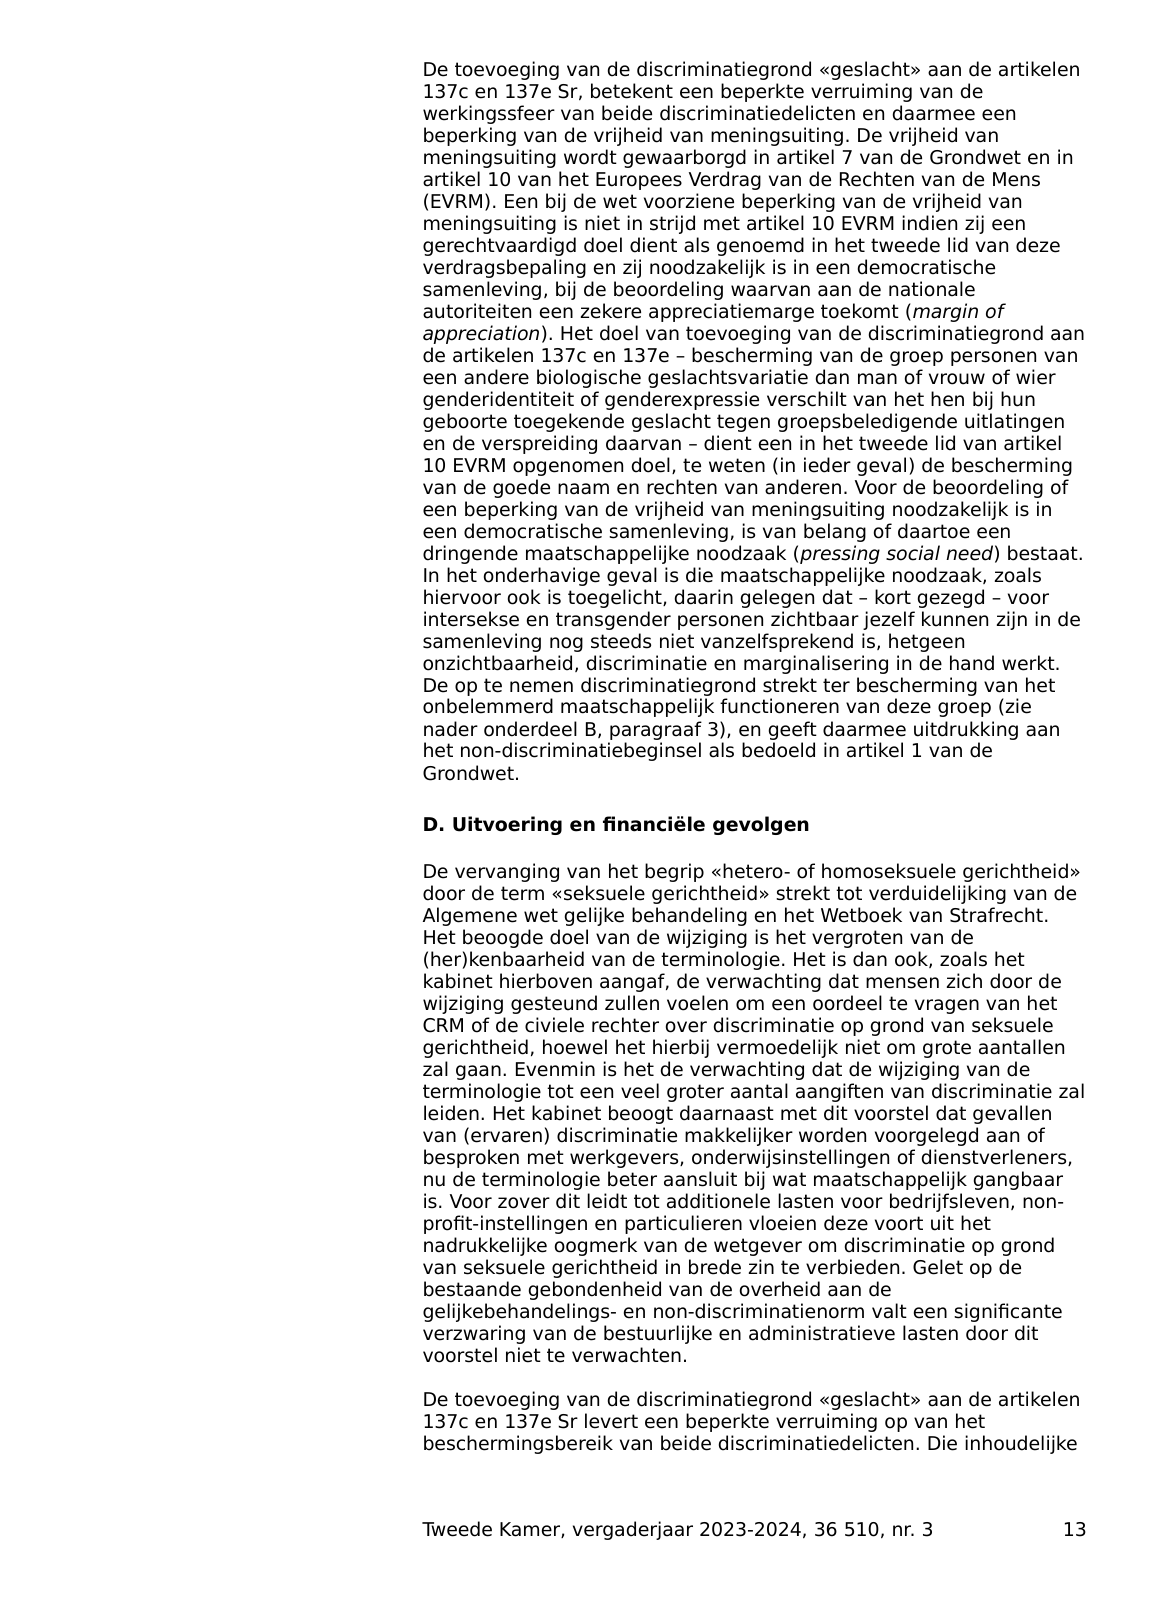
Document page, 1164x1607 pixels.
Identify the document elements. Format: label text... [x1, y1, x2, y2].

subtitle D. Uitvoering en financiële gevolgen [422, 814, 1087, 836]
text De toevoeging van de discriminatiegrond «geslacht» aan de artikelen 137c en 137e Sr, betekent een beperkte verruiming van de werkingssfeer van beide discriminatiedelicten en daarmee een beperking van de vrijheid van meningsuiting. De vrijheid van meningsuiting wordt gewaarborgd in artikel 7 van de Grondwet en in artikel 10 van het Europees Verdrag van de Rechten van de Mens (EVRM). Een bij de wet voorziene beperking van de vrijheid van meningsuiting is niet in strijd met artikel 10 EVRM indien zij een gerechtvaardigd doel dient als genoemd in het tweede lid van deze verdragsbepaling en zij noodzakelijk is in een democratische samenleving, bij de beoordeling waarvan aan de nationale autoriteiten een zekere appreciatiemarge toekomt (margin of appreciation). Het doel van toevoeging van de discriminatiegrond aan de artikelen 137c en 137e – bescherming van de groep personen van een andere biologische geslachtsvariatie dan man of vrouw of wier genderidentiteit of genderexpressie verschilt van het hen bij hun geboorte toegekende geslacht tegen groepsbeledigende uitlatingen en de verspreiding daarvan – dient een in het tweede lid van artikel 10 EVRM opgenomen doel, te weten (in ieder geval) de bescherming van de goede naam en rechten van anderen. Voor de beoordeling of een beperking van de vrijheid van meningsuiting noodzakelijk is in een democratische samenleving, is van belang of daartoe een dringende maatschappelijke noodzaak (pressing social need) bestaat. In het onderhavige geval is die maatschappelijke noodzaak, zoals hiervoor ook is toegelicht, daarin gelegen dat – kort gezegd – voor intersekse en transgender personen zichtbaar jezelf kunnen zijn in de samenleving nog steeds niet vanzelfsprekend is, hetgeen onzichtbaarheid, discriminatie en marginalisering in de hand werkt. De op te nemen discriminatiegrond strekt ter bescherming van het onbelemmerd maatschappelijk functioneren van deze groep (zie nader onderdeel B, paragraaf 3), en geeft daarmee uitdrukking aan het non-discriminatiebeginsel als bedoeld in artikel 1 van de Grondwet. [422, 59, 1087, 784]
text De toevoeging van de discriminatiegrond «geslacht» aan de artikelen 137c en 137e Sr levert een beperkte verruiming op van het beschermingsbereik van beide discriminatiedelicten. Die inhoudelijke [422, 1389, 1087, 1455]
text De vervanging van het begrip «hetero- of homoseksuele gerichtheid» door de term «seksuele gerichtheid» strekt tot verduidelijking van de Algemene wet gelijke behandeling en het Wetboek van Strafrecht. Het beoogde doel van de wijziging is het vergroten van de (her)kenbaarheid van de terminologie. Het is dan ook, zoals het kabinet hierboven aangaf, de verwachting dat mensen zich door de wijziging gesteund zullen voelen om een oordeel te vragen van het CRM of de civiele rechter over discriminatie op grond van seksuele gerichtheid, hoewel het hierbij vermoedelijk niet om grote aantallen zal gaan. Evenmin is het de verwachting dat de wijziging van de terminologie tot een veel groter aantal aangiften van discriminatie zal leiden. Het kabinet beoogt daarnaast met dit voorstel dat gevallen van (ervaren) discriminatie makkelijker worden voorgelegd aan of besproken met werkgevers, onderwijsinstellingen of dienstverleners, nu de terminologie beter aansluit bij wat maatschappelijk gangbaar is. Voor zover dit leidt tot additionele lasten voor bedrijfsleven, non-profit-instellingen en particulieren vloeien deze voort uit het nadrukkelijke oogmerk van de wetgever om discriminatie op grond van seksuele gerichtheid in brede zin te verbieden. Gelet op de bestaande gebondenheid van de overheid aan de gelijkebehandelings- en non-discriminatienorm valt een significante verzwaring van de bestuurlijke en administratieve lasten door dit voorstel niet te verwachten. [422, 861, 1087, 1367]
